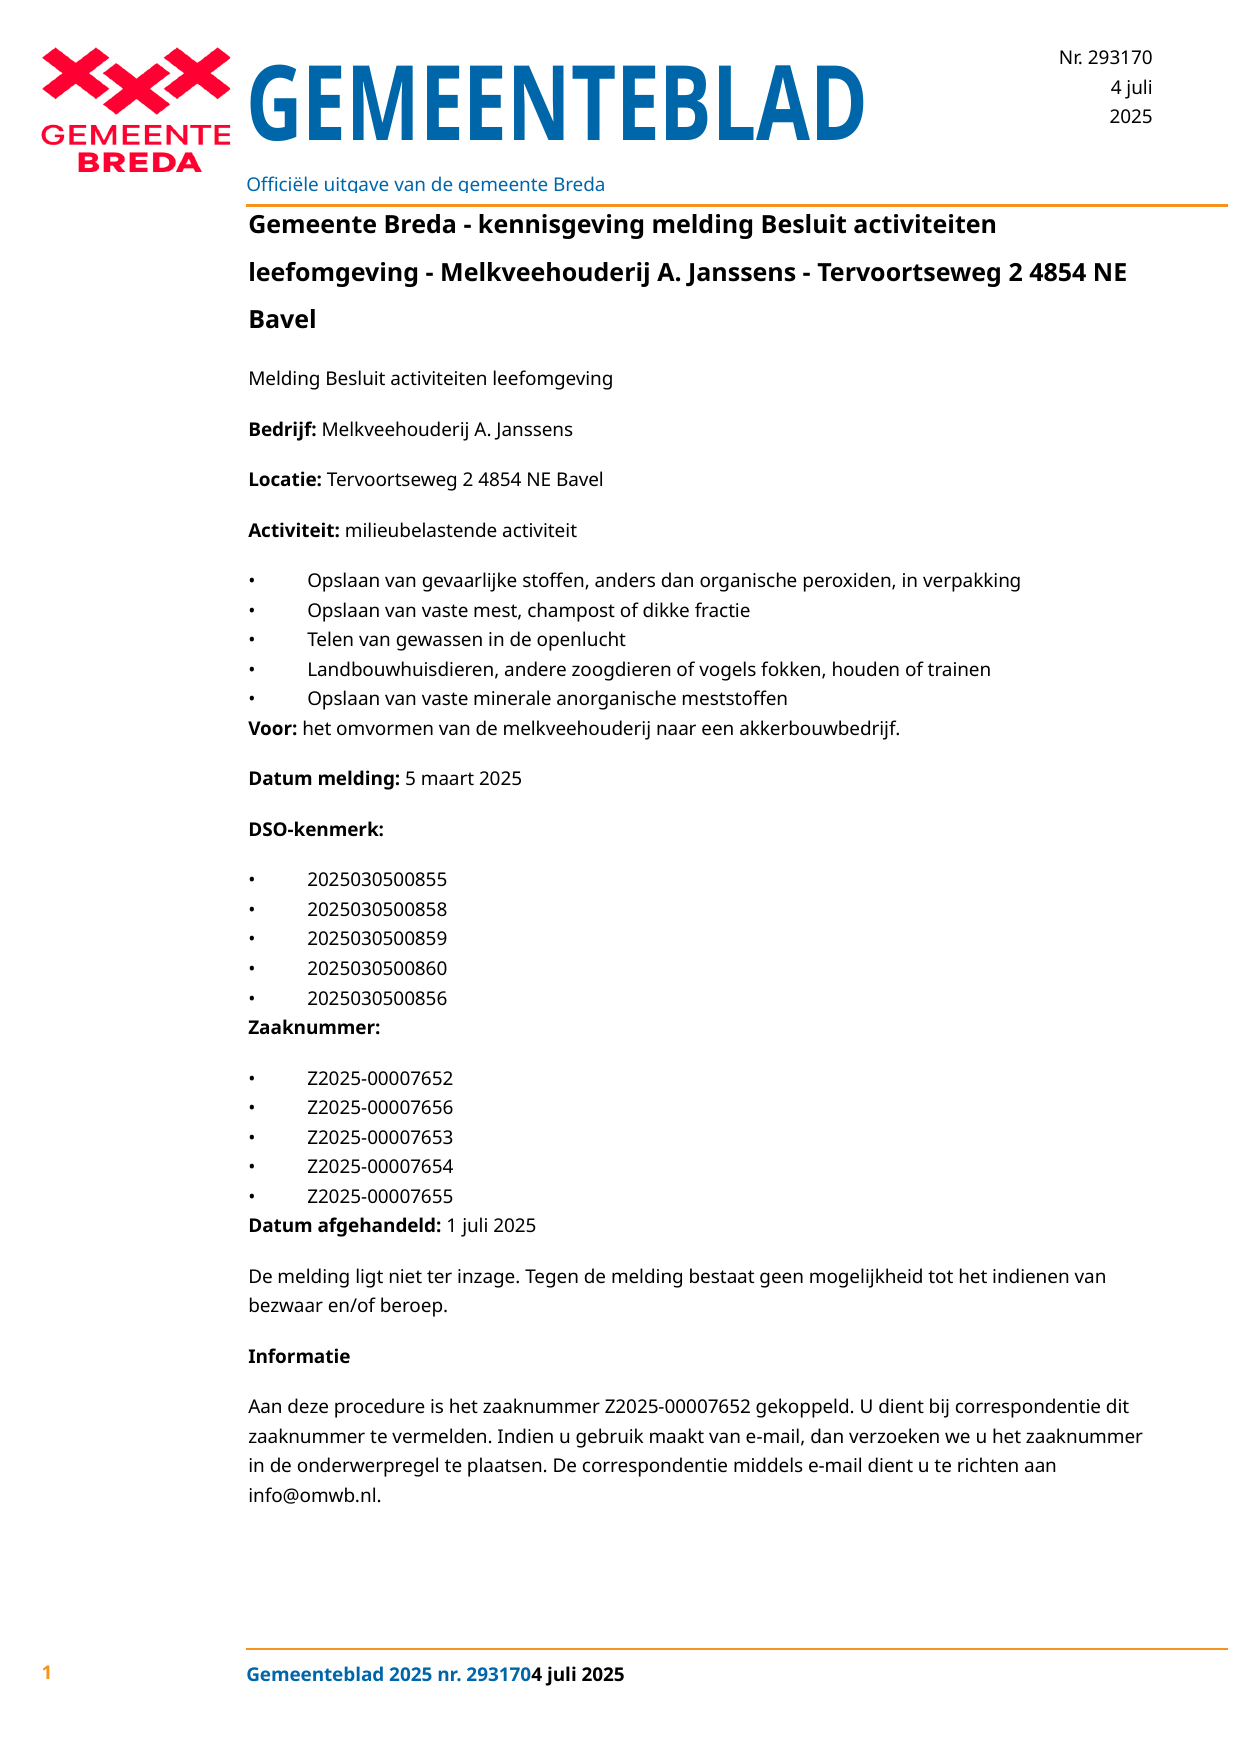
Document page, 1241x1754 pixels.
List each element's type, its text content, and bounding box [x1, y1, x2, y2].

text De melding ligt niet ter inzage. Tegen de melding bestaat geen mogelijkheid tot het indienen van bezwaar en/of beroep. [248, 1263, 1152, 1318]
text Datum melding: 5 maart 2025 [248, 766, 1152, 791]
list Z2025-00007655 [248, 1183, 1152, 1209]
text DSO-kenmerk: [248, 816, 1152, 842]
text Melding Besluit activiteiten leefomgeving [248, 366, 1152, 391]
list Telen van gewassen in de openlucht [248, 626, 1152, 652]
text Locatie: Tervoortseweg 2 4854 NE Bavel [248, 466, 1152, 492]
list Opslaan van gevaarlijke stoffen, anders dan organische peroxiden, in verpakking [248, 567, 1152, 593]
list Opslaan van vaste minerale anorganische meststoffen [248, 686, 1152, 711]
list Z2025-00007656 [248, 1094, 1152, 1120]
list Opslaan van vaste mest, champost of dikke fractie [248, 597, 1152, 622]
text Gemeente Breda - kennisgeving melding Besluit activiteiten leefomgeving - Melkveehouderij A. Janssens - Tervoortseweg 2 4854 NE Bavel [248, 207, 1152, 336]
list 2025030500859 [248, 926, 1152, 951]
list 2025030500860 [248, 955, 1152, 981]
text Zaaknummer: [248, 1014, 1152, 1040]
list Z2025-00007652 [248, 1065, 1152, 1090]
list 2025030500858 [248, 896, 1152, 922]
list 2025030500855 [248, 866, 1152, 892]
list Z2025-00007654 [248, 1153, 1152, 1179]
list Z2025-00007653 [248, 1124, 1152, 1149]
text Voor: het omvormen van de melkveehouderij naar een akkerbouwbedrijf. [248, 715, 1152, 741]
text Informatie [248, 1343, 1152, 1369]
list 2025030500856 [248, 985, 1152, 1010]
picture [41, 47, 231, 172]
text Datum afgehandeld: 1 juli 2025 [248, 1213, 1152, 1238]
list Landbouwhuisdieren, andere zoogdieren of vogels fokken, houden of trainen [248, 656, 1152, 682]
text Aan deze procedure is het zaaknummer Z2025-00007652 gekoppeld. U dient bij correspondentie dit zaaknummer te vermelden. Indien u gebruik maakt van e-mail, dan verzoeken we u het zaaknummer in de onderwerpregel te plaatsen. De correspondentie middels e-mail dient u te richten aan info@omwb.nl. [248, 1393, 1152, 1508]
text Bedrijf: Melkveehouderij A. Janssens [248, 416, 1152, 442]
text Activiteit: milieubelastende activiteit [248, 517, 1152, 542]
